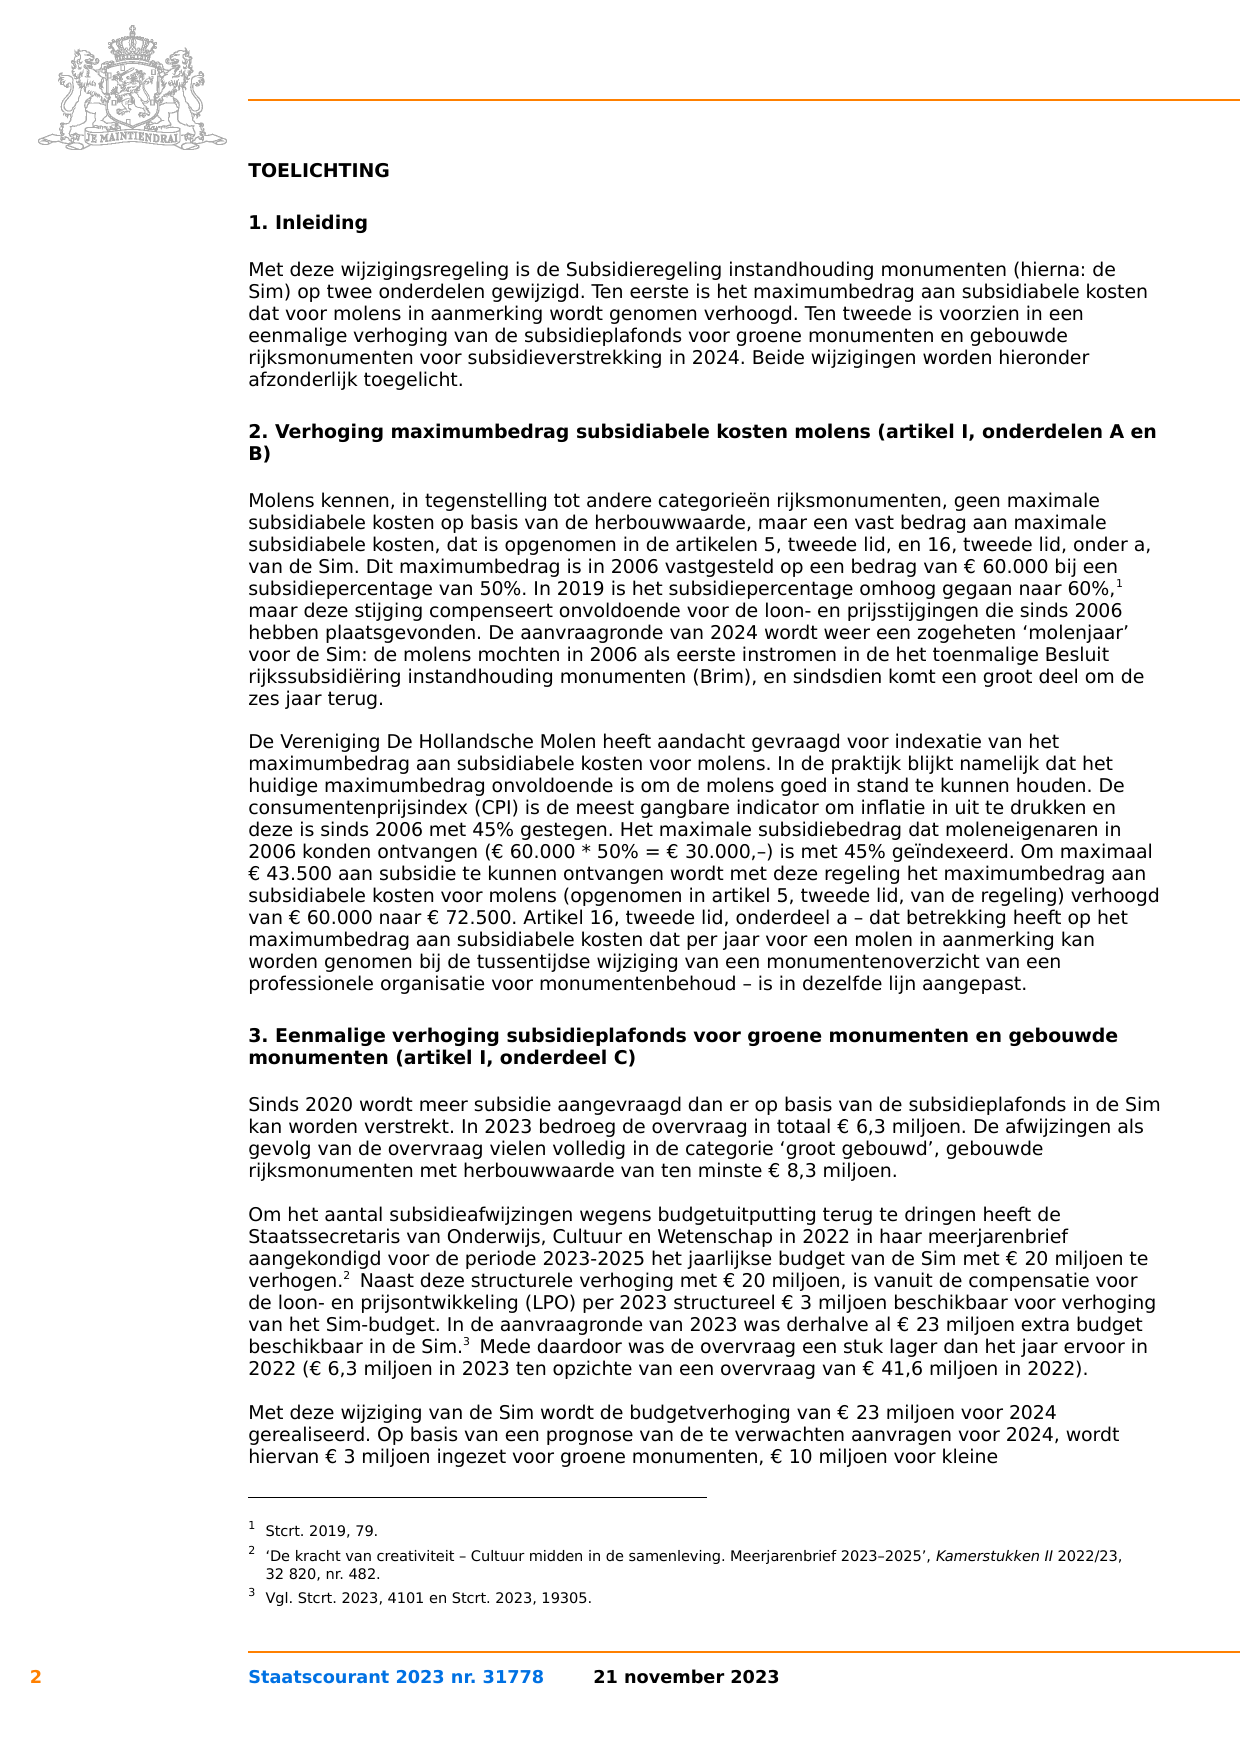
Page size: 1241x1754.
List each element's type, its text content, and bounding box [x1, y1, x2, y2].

text Vgl. Stcrt. 2023, 4101 en Stcrt. 2023, 19305. [248, 1586, 1163, 1608]
text ‘De kracht van creativiteit – Cultuur midden in de samenleving. Meerjarenbrief 2023–2025’, Kamerstukken II 2022/23, 32 820, nr. 482. [248, 1544, 1163, 1583]
subtitle 1. Inleiding [248, 212, 1163, 234]
picture [38, 25, 227, 150]
subtitle 3. Eenmalige verhoging subsidieplafonds voor groene monumenten en gebouwde monumenten (artikel I, onderdeel C) [248, 1025, 1163, 1069]
text Sinds 2020 wordt meer subsidie aangevraagd dan er op basis van de subsidieplafonds in de Sim kan worden verstrekt. In 2023 bedroeg de overvraag in totaal € 6,3 miljoen. De afwijzingen als gevolg van de overvraag vielen volledig in de categorie ‘groot gebouwd’, gebouwde rijksmonumenten met herbouwwaarde van ten minste € 8,3 miljoen. [248, 1094, 1163, 1182]
text Om het aantal subsidieafwijzingen wegens budgetuitputting terug te dringen heeft de Staatssecretaris van Onderwijs, Cultuur en Wetenschap in 2022 in haar meerjarenbrief aangekondigd voor de periode 2023-2025 het jaarlijkse budget van de Sim met € 20 miljoen te verhogen. Naast deze structurele verhoging met € 20 miljoen, is vanuit de compensatie voor de loon- en prijsontwikkeling (LPO) per 2023 structureel € 3 miljoen beschikbaar voor verhoging van het Sim-budget. In de aanvraagronde van 2023 was derhalve al € 23 miljoen extra budget beschikbaar in de Sim. Mede daardoor was de overvraag een stuk lager dan het jaar ervoor in 2022 (€ 6,3 miljoen in 2023 ten opzichte van een overvraag van € 41,6 miljoen in 2022). [248, 1204, 1163, 1380]
text Met deze wijziging van de Sim wordt de budgetverhoging van € 23 miljoen voor 2024 gerealiseerd. Op basis van een prognose van de te verwachten aanvragen voor 2024, wordt hiervan € 3 miljoen ingezet voor groene monumenten, € 10 miljoen voor kleine [248, 1402, 1163, 1467]
text Molens kennen, in tegenstelling tot andere categorieën rijksmonumenten, geen maximale subsidiabele kosten op basis van de herbouwwaarde, maar een vast bedrag aan maximale subsidiabele kosten, dat is opgenomen in de artikelen 5, tweede lid, en 16, tweede lid, onder a, van de Sim. Dit maximumbedrag is in 2006 vastgesteld op een bedrag van € 60.000 bij een subsidiepercentage van 50%. In 2019 is het subsidiepercentage omhoog gegaan naar 60%, maar deze stijging compenseert onvoldoende voor de loon- en prijsstijgingen die sinds 2006 hebben plaatsgevonden. De aanvraagronde van 2024 wordt weer een zogeheten ‘molenjaar’ voor de Sim: de molens mochten in 2006 als eerste instromen in de het toenmalige Besluit rijkssubsidiëring instandhouding monumenten (Brim), en sindsdien komt een groot deel om de zes jaar terug. [248, 490, 1163, 709]
subtitle TOELICHTING [248, 160, 1163, 182]
subtitle 2. Verhoging maximumbedrag subsidiabele kosten molens (artikel I, onderdelen A en B) [248, 421, 1163, 465]
text De Vereniging De Hollandsche Molen heeft aandacht gevraagd voor indexatie van het maximumbedrag aan subsidiabele kosten voor molens. In de praktijk blijkt namelijk dat het huidige maximumbedrag onvoldoende is om de molens goed in stand te kunnen houden. De consumentenprijsindex (CPI) is de meest gangbare indicator om inflatie in uit te drukken en deze is sinds 2006 met 45% gestegen. Het maximale subsidiebedrag dat moleneigenaren in 2006 konden ontvangen (€ 60.000 * 50% = € 30.000,–) is met 45% geïndexeerd. Om maximaal € 43.500 aan subsidie te kunnen ontvangen wordt met deze regeling het maximumbedrag aan subsidiabele kosten voor molens (opgenomen in artikel 5, tweede lid, van de regeling) verhoogd van € 60.000 naar € 72.500. Artikel 16, tweede lid, onderdeel a – dat betrekking heeft op het maximumbedrag aan subsidiabele kosten dat per jaar voor een molen in aanmerking kan worden genomen bij de tussentijdse wijziging van een monumentenoverzicht van een professionele organisatie voor monumentenbehoud – is in dezelfde lijn aangepast. [248, 731, 1163, 995]
text Stcrt. 2019, 79. [248, 1519, 1163, 1541]
text Met deze wijzigingsregeling is de Subsidieregeling instandhouding monumenten (hierna: de Sim) op twee onderdelen gewijzigd. Ten eerste is het maximumbedrag aan subsidiabele kosten dat voor molens in aanmerking wordt genomen verhoogd. Ten tweede is voorzien in een eenmalige verhoging van de subsidieplafonds voor groene monumenten en gebouwde rijksmonumenten voor subsidieverstrekking in 2024. Beide wijzigingen worden hieronder afzonderlijk toegelicht. [248, 259, 1163, 391]
